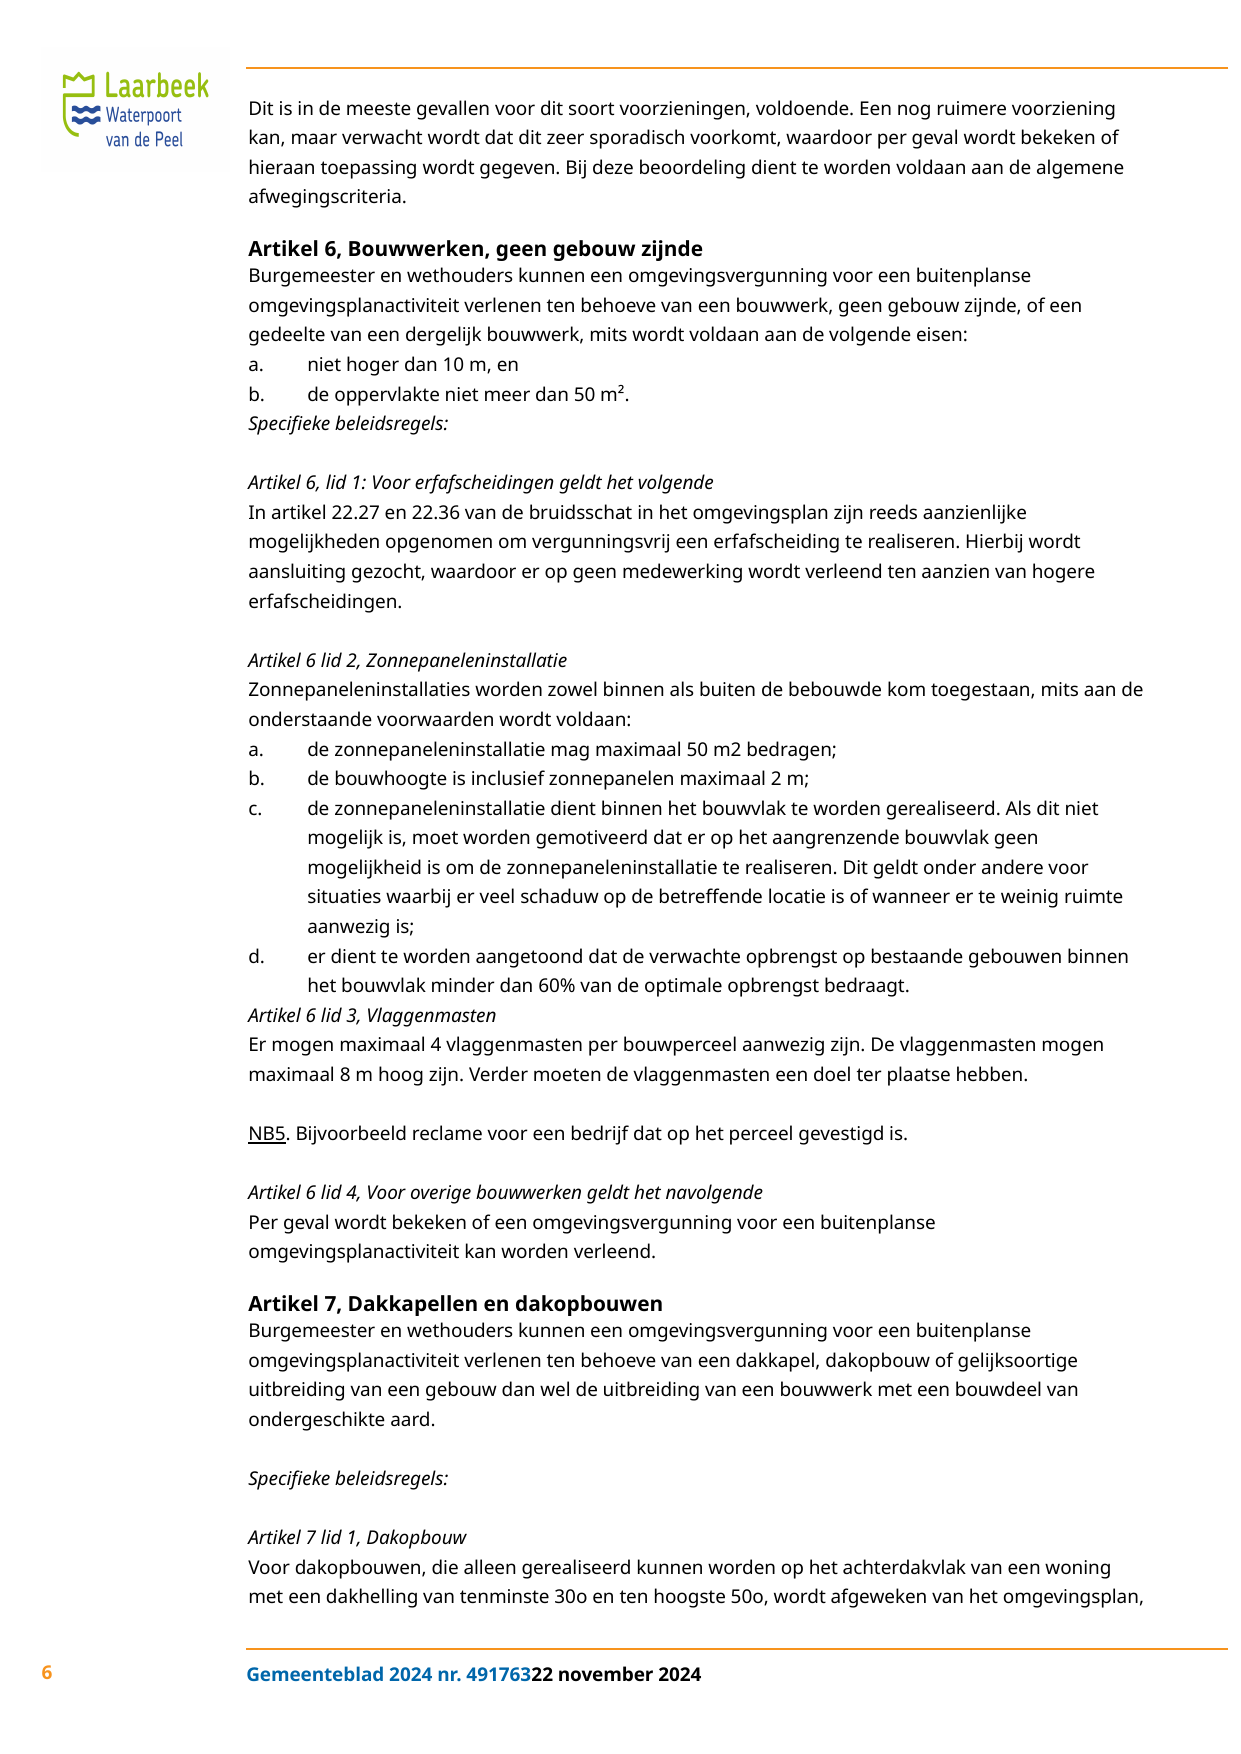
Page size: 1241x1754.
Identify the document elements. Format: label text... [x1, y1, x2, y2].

text In artikel 22.27 en 22.36 van de bruidsschat in het omgevingsplan zijn reeds aanzienlijke mogelijkheden opgenomen om vergunningsvrij een erfafscheiding te realiseren. Hierbij wordt aansluiting gezocht, waardoor er op geen medewerking wordt verleend ten aanzien van hogere erfafscheidingen. [248, 499, 1152, 613]
text Voor dakopbouwen, die alleen gerealiseerd kunnen worden op het achterdakvlak van een woning met een dakhelling van tenminste 30o en ten hoogste 50o, wordt afgeweken van het omgevingsplan, [248, 1554, 1152, 1609]
list er dient te worden aangetoond dat de verwachte opbrengst op bestaande gebouwen binnen het bouwvlak minder dan 60% van de optimale opbrengst bedraagt. [248, 943, 1152, 998]
text Artikel 6 lid 4, Voor overige bouwwerken geldt het navolgende [248, 1179, 1152, 1205]
text Burgemeester en wethouders kunnen een omgevingsvergunning voor een buitenplanse omgevingsplanactiviteit verlenen ten behoeve van een dakkapel, dakopbouw of gelijksoortige uitbreiding van een gebouw dan wel de uitbreiding van een bouwwerk met een bouwdeel van ondergeschikte aard. [248, 1317, 1152, 1432]
list de zonnepaneleninstallatie dient binnen het bouwvlak te worden gerealiseerd. Als dit niet mogelijk is, moet worden gemotiveerd dat er op het aangrenzende bouwvlak geen mogelijkheid is om de zonnepaneleninstallatie te realiseren. Dit geldt onder andere voor situaties waarbij er veel schaduw op de betreffende locatie is of wanneer er te weinig ruimte aanwezig is; [248, 795, 1152, 939]
text Specifieke beleidsregels: [248, 410, 1152, 436]
list de zonnepaneleninstallatie mag maximaal 50 m2 bedragen; [248, 736, 1152, 761]
text Artikel 6, Bouwwerken, geen gebouw zijnde [248, 234, 1152, 262]
picture [41, 47, 231, 172]
text Zonnepaneleninstallaties worden zowel binnen als buiten de bebouwde kom toegestaan, mits aan de onderstaande voorwaarden wordt voldaan: [248, 677, 1152, 732]
list de oppervlakte niet meer dan 50 m². [248, 381, 1152, 406]
list niet hoger dan 10 m, en [248, 351, 1152, 377]
text Dit is in de meeste gevallen voor dit soort voorzieningen, voldoende. Een nog ruimere voorziening kan, maar verwacht wordt dat dit zeer sporadisch voorkomt, waardoor per geval wordt bekeken of hieraan toepassing wordt gegeven. Bij deze beoordeling dient te worden voldaan aan de algemene afwegingscriteria. [248, 95, 1152, 209]
text Artikel 6 lid 2, Zonnepaneleninstallatie [248, 647, 1152, 673]
text Artikel 6 lid 3, Vlaggenmasten [248, 1002, 1152, 1028]
text Artikel 7, Dakkapellen en dakopbouwen [248, 1289, 1152, 1317]
list de bouwhoogte is inclusief zonnepanelen maximaal 2 m; [248, 765, 1152, 791]
text NB5. Bijvoorbeeld reclame voor een bedrijf dat op het perceel gevestigd is. [248, 1120, 1152, 1146]
text Artikel 7 lid 1, Dakopbouw [248, 1524, 1152, 1550]
text Artikel 6, lid 1: Voor erfafscheidingen geldt het volgende [248, 469, 1152, 495]
text Specifieke beleidsregels: [248, 1465, 1152, 1491]
text Burgemeester en wethouders kunnen een omgevingsvergunning voor een buitenplanse omgevingsplanactiviteit verlenen ten behoeve van een bouwwerk, geen gebouw zijnde, of een gedeelte van een dergelijk bouwwerk, mits wordt voldaan aan de volgende eisen: [248, 262, 1152, 347]
text Er mogen maximaal 4 vlaggenmasten per bouwperceel aanwezig zijn. De vlaggenmasten mogen maximaal 8 m hoog zijn. Verder moeten de vlaggenmasten een doel ter plaatse hebben. [248, 1032, 1152, 1087]
text Per geval wordt bekeken of een omgevingsvergunning voor een buitenplanse omgevingsplanactiviteit kan worden verleend. [248, 1209, 1152, 1264]
